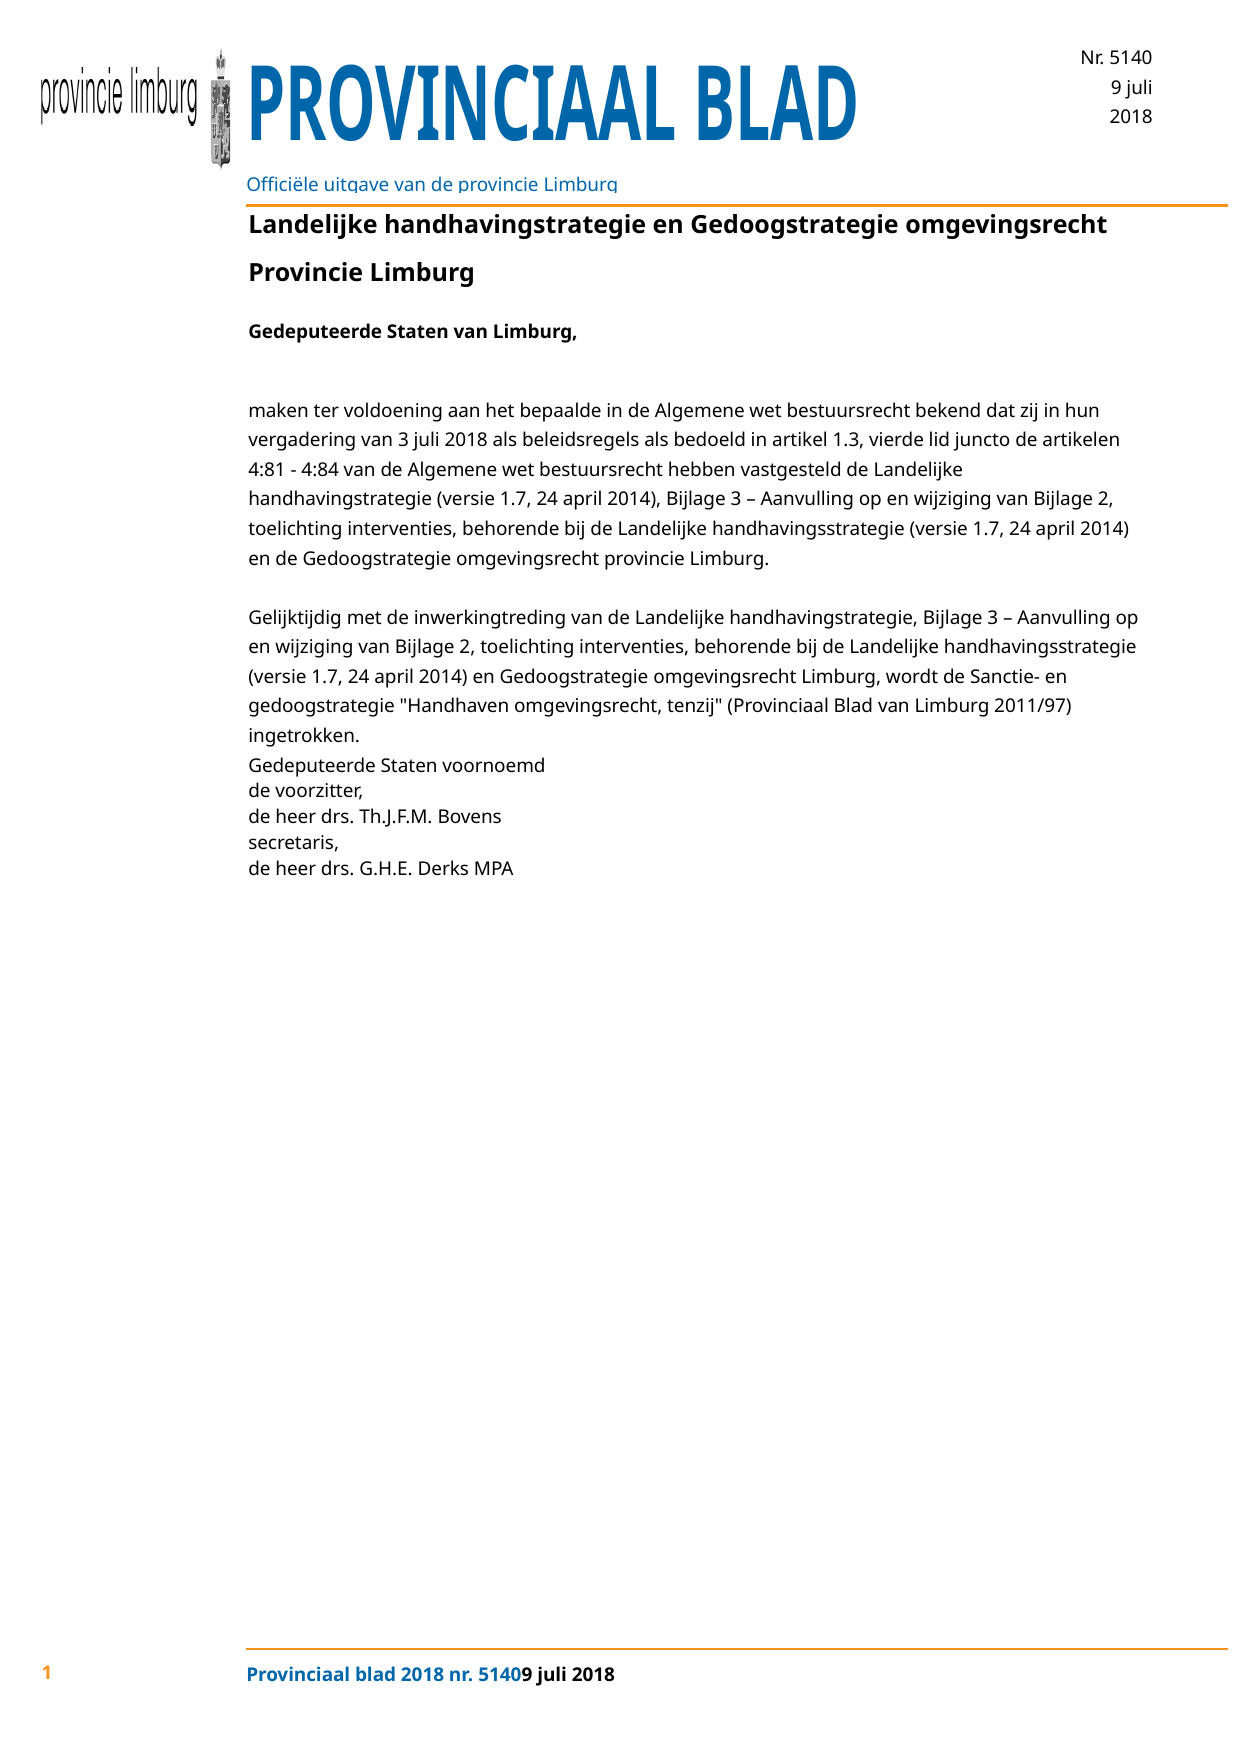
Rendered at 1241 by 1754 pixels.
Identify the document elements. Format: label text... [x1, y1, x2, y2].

text de voorzitter, [248, 777, 1152, 803]
text Gelijktijdig met de inwerkingtreding van de Landelijke handhavingstrategie, Bijlage 3 – Aanvulling op en wijziging van Bijlage 2, toelichting interventies, behorende bij de Landelijke handhavingsstrategie (versie 1.7, 24 april 2014) en Gedoogstrategie omgevingsrecht Limburg, wordt de Sanctie- en gedoogstrategie "Handhaven omgevingsrecht, tenzij" (Provinciaal Blad van Limburg 2011/97) ingetrokken. [248, 604, 1152, 748]
text Gedeputeerde Staten van Limburg, [248, 318, 1152, 344]
text Landelijke handhavingstrategie en Gedoogstrategie omgevingsrecht Provincie Limburg [248, 207, 1152, 288]
text Gedeputeerde Staten voornoemd [248, 752, 1152, 777]
text de heer drs. G.H.E. Derks MPA [248, 855, 1152, 880]
text de heer drs. Th.J.F.M. Bovens [248, 803, 1152, 829]
picture [41, 47, 231, 172]
text maken ter voldoening aan het bepaalde in de Algemene wet bestuursrecht bekend dat zij in hun vergadering van 3 juli 2018 als beleidsregels als bedoeld in artikel 1.3, vierde lid juncto de artikelen 4:81 - 4:84 van de Algemene wet bestuursrecht hebben vastgesteld de Landelijke handhavingstrategie (versie 1.7, 24 april 2014), Bijlage 3 – Aanvulling op en wijziging van Bijlage 2, toelichting interventies, behorende bij de Landelijke handhavingsstrategie (versie 1.7, 24 april 2014) en de Gedoogstrategie omgevingsrecht provincie Limburg. [248, 397, 1152, 570]
text secretaris, [248, 829, 1152, 855]
